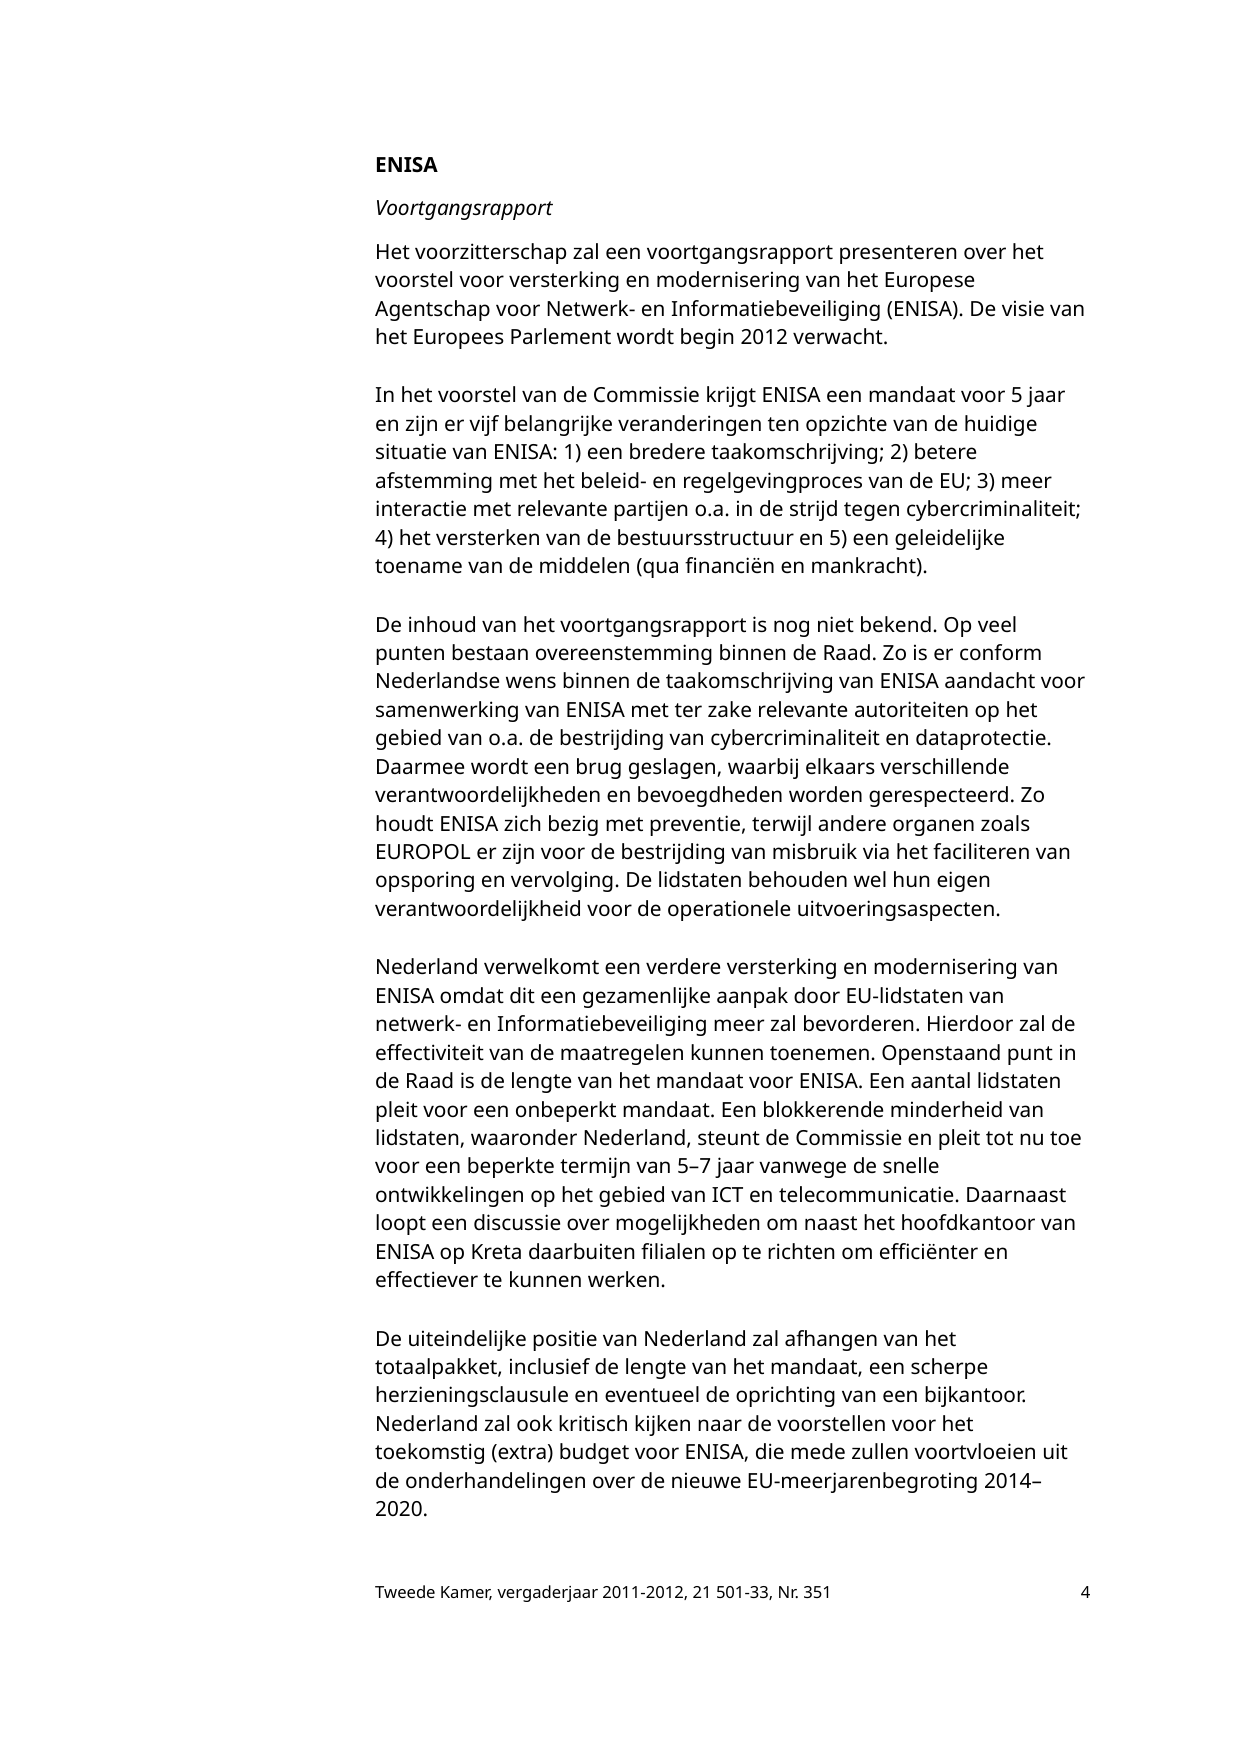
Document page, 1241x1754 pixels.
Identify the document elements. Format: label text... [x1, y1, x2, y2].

text Nederland verwelkomt een verdere versterking en modernisering van ENISA omdat dit een gezamenlijke aanpak door EU-lidstaten van netwerk- en Informatiebeveiliging meer zal bevorderen. Hierdoor zal de effectiviteit van de maatregelen kunnen toenemen. Openstaand punt in de Raad is de lengte van het mandaat voor ENISA. Een aantal lidstaten pleit voor een onbeperkt mandaat. Een blokkerende minderheid van lidstaten, waaronder Nederland, steunt de Commissie en pleit tot nu toe voor een beperkte termijn van 5–7 jaar vanwege de snelle ontwikkelingen op het gebied van ICT en telecommunicatie. Daarnaast loopt een discussie over mogelijkheden om naast het hoofdkantoor van ENISA op Kreta daarbuiten filialen op te richten om efficiënter en effectiever te kunnen werken. [375, 952, 1090, 1294]
text Voortgangsrapport [375, 193, 1090, 222]
text De inhoud van het voortgangsrapport is nog niet bekend. Op veel punten bestaan overeenstemming binnen de Raad. Zo is er conform Nederlandse wens binnen de taakomschrijving van ENISA aandacht voor samenwerking van ENISA met ter zake relevante autoriteiten op het gebied van o.a. de bestrijding van cybercriminaliteit en dataprotectie. Daarmee wordt een brug geslagen, waarbij elkaars verschillende verantwoordelijkheden en bevoegdheden worden gerespecteerd. Zo houdt ENISA zich bezig met preventie, terwijl andere organen zoals EUROPOL er zijn voor de bestrijding van misbruik via het faciliteren van opsporing en vervolging. De lidstaten behouden wel hun eigen verantwoordelijkheid voor de operationele uitvoeringsaspecten. [375, 610, 1090, 922]
text ENISA [375, 150, 1090, 178]
text De uiteindelijke positie van Nederland zal afhangen van het totaalpakket, inclusief de lengte van het mandaat, een scherpe herzieningsclausule en eventueel de oprichting van een bijkantoor. Nederland zal ook kritisch kijken naar de voorstellen voor het toekomstig (extra) budget voor ENISA, die mede zullen voortvloeien uit de onderhandelingen over de nieuwe EU-meerjarenbegroting 2014–2020. [375, 1324, 1090, 1523]
text In het voorstel van de Commissie krijgt ENISA een mandaat voor 5 jaar en zijn er vijf belangrijke veranderingen ten opzichte van de huidige situatie van ENISA: 1) een bredere taakomschrijving; 2) betere afstemming met het beleid- en regelgevingproces van de EU; 3) meer interactie met relevante partijen o.a. in de strijd tegen cybercriminaliteit; 4) het versterken van de bestuursstructuur en 5) een geleidelijke toename van de middelen (qua financiën en mankracht). [375, 381, 1090, 580]
text Het voorzitterschap zal een voortgangsrapport presenteren over het voorstel voor versterking en modernisering van het Europese Agentschap voor Netwerk- en Informatiebeveiliging (ENISA). De visie van het Europees Parlement wordt begin 2012 verwacht. [375, 237, 1090, 351]
